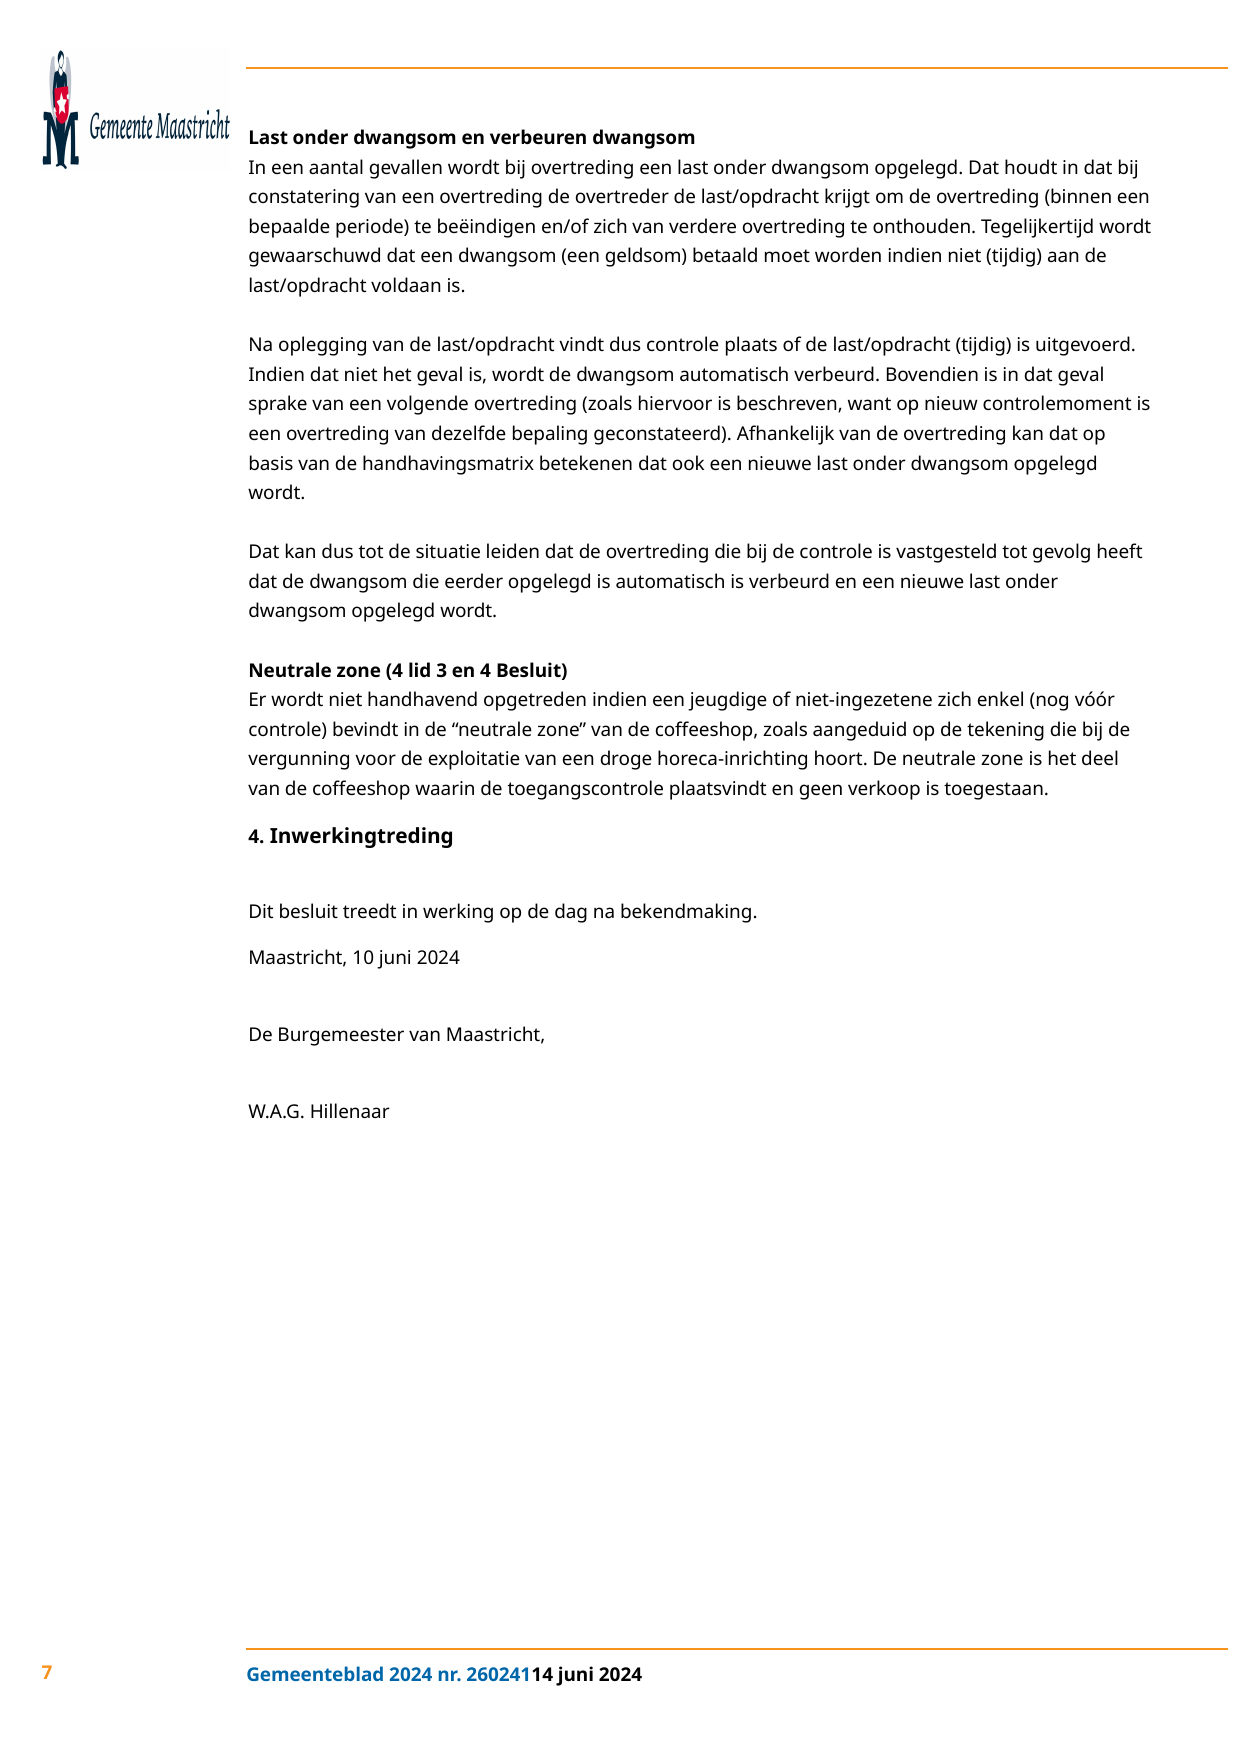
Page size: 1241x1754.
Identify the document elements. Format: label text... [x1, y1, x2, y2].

text Last onder dwangsom en verbeuren dwangsom [248, 124, 1152, 150]
text Er wordt niet handhavend opgetreden indien een jeugdige of niet-ingezetene zich enkel (nog vóór controle) bevindt in de “neutrale zone” van de coffeeshop, zoals aangeduid op de tekening die bij de vergunning voor de exploitatie van een droge horeca-inrichting hoort. De neutrale zone is het deel van de coffeeshop waarin de toegangscontrole plaatsvindt en geen verkoop is toegestaan. [248, 686, 1152, 801]
text 4. Inwerkingtreding [248, 821, 1152, 849]
text Na oplegging van de last/opdracht vindt dus controle plaats of de last/opdracht (tijdig) is uitgevoerd. Indien dat niet het geval is, wordt de dwangsom automatisch verbeurd. Bovendien is in dat geval sprake van een volgende overtreding (zoals hiervoor is beschreven, want op nieuw controlemoment is een overtreding van dezelfde bepaling geconstateerd). Afhankelijk van de overtreding kan dat op basis van de handhavingsmatrix betekenen dat ook een nieuwe last onder dwangsom opgelegd wordt. [248, 331, 1152, 505]
text Dit besluit treedt in werking op de dag na bekendmaking. [248, 898, 1152, 924]
text W.A.G. Hillenaar [248, 1098, 1152, 1124]
text Maastricht, 10 juni 2024 [248, 944, 1152, 970]
text De Burgemeester van Maastricht, [248, 1021, 1152, 1047]
picture [41, 47, 231, 172]
text Dat kan dus tot de situatie leiden dat de overtreding die bij de controle is vastgesteld tot gevolg heeft dat de dwangsom die eerder opgelegd is automatisch is verbeurd en een nieuwe last onder dwangsom opgelegd wordt. [248, 538, 1152, 623]
text In een aantal gevallen wordt bij overtreding een last onder dwangsom opgelegd. Dat houdt in dat bij constatering van een overtreding de overtreder de last/opdracht krijgt om de overtreding (binnen een bepaalde periode) te beëindigen en/of zich van verdere overtreding te onthouden. Tegelijkertijd wordt gewaarschuwd dat een dwangsom (een geldsom) betaald moet worden indien niet (tijdig) aan de last/opdracht voldaan is. [248, 154, 1152, 298]
text Neutrale zone (4 lid 3 en 4 Besluit) [248, 657, 1152, 683]
